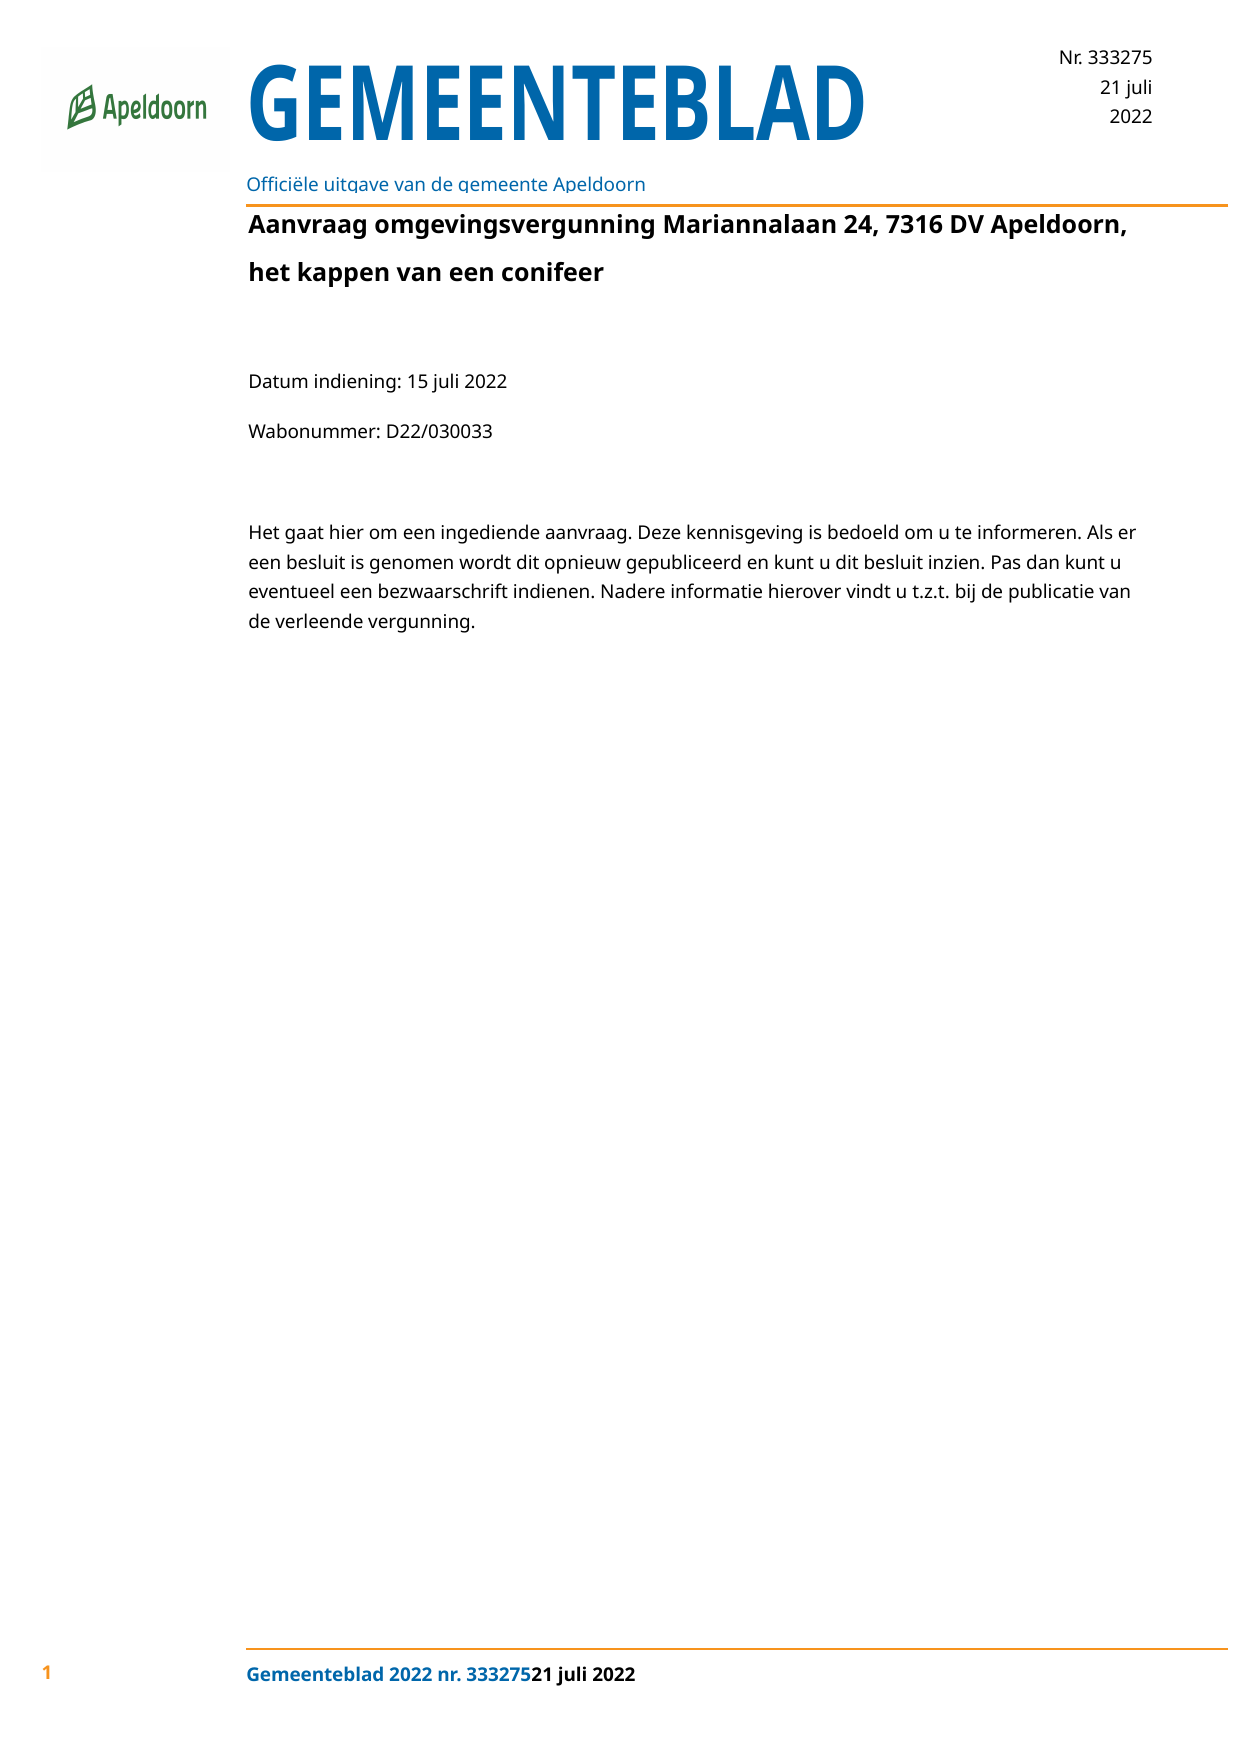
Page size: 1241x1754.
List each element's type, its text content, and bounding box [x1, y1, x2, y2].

text Het gaat hier om een ingediende aanvraag. Deze kennisgeving is bedoeld om u te informeren. Als er een besluit is genomen wordt dit opnieuw gepubliceerd en kunt u dit besluit inzien. Pas dan kunt u eventueel een bezwaarschrift indienen. Nadere informatie hierover vindt u t.z.t. bij de publicatie van de verleende vergunning. [248, 519, 1152, 634]
text Aanvraag omgevingsvergunning Mariannalaan 24, 7316 DV Apeldoorn, het kappen van een conifeer [248, 207, 1152, 288]
text Wabonummer: D22/030033 [248, 419, 1152, 444]
text Datum indiening: 15 juli 2022 [248, 368, 1152, 394]
picture [41, 47, 231, 172]
